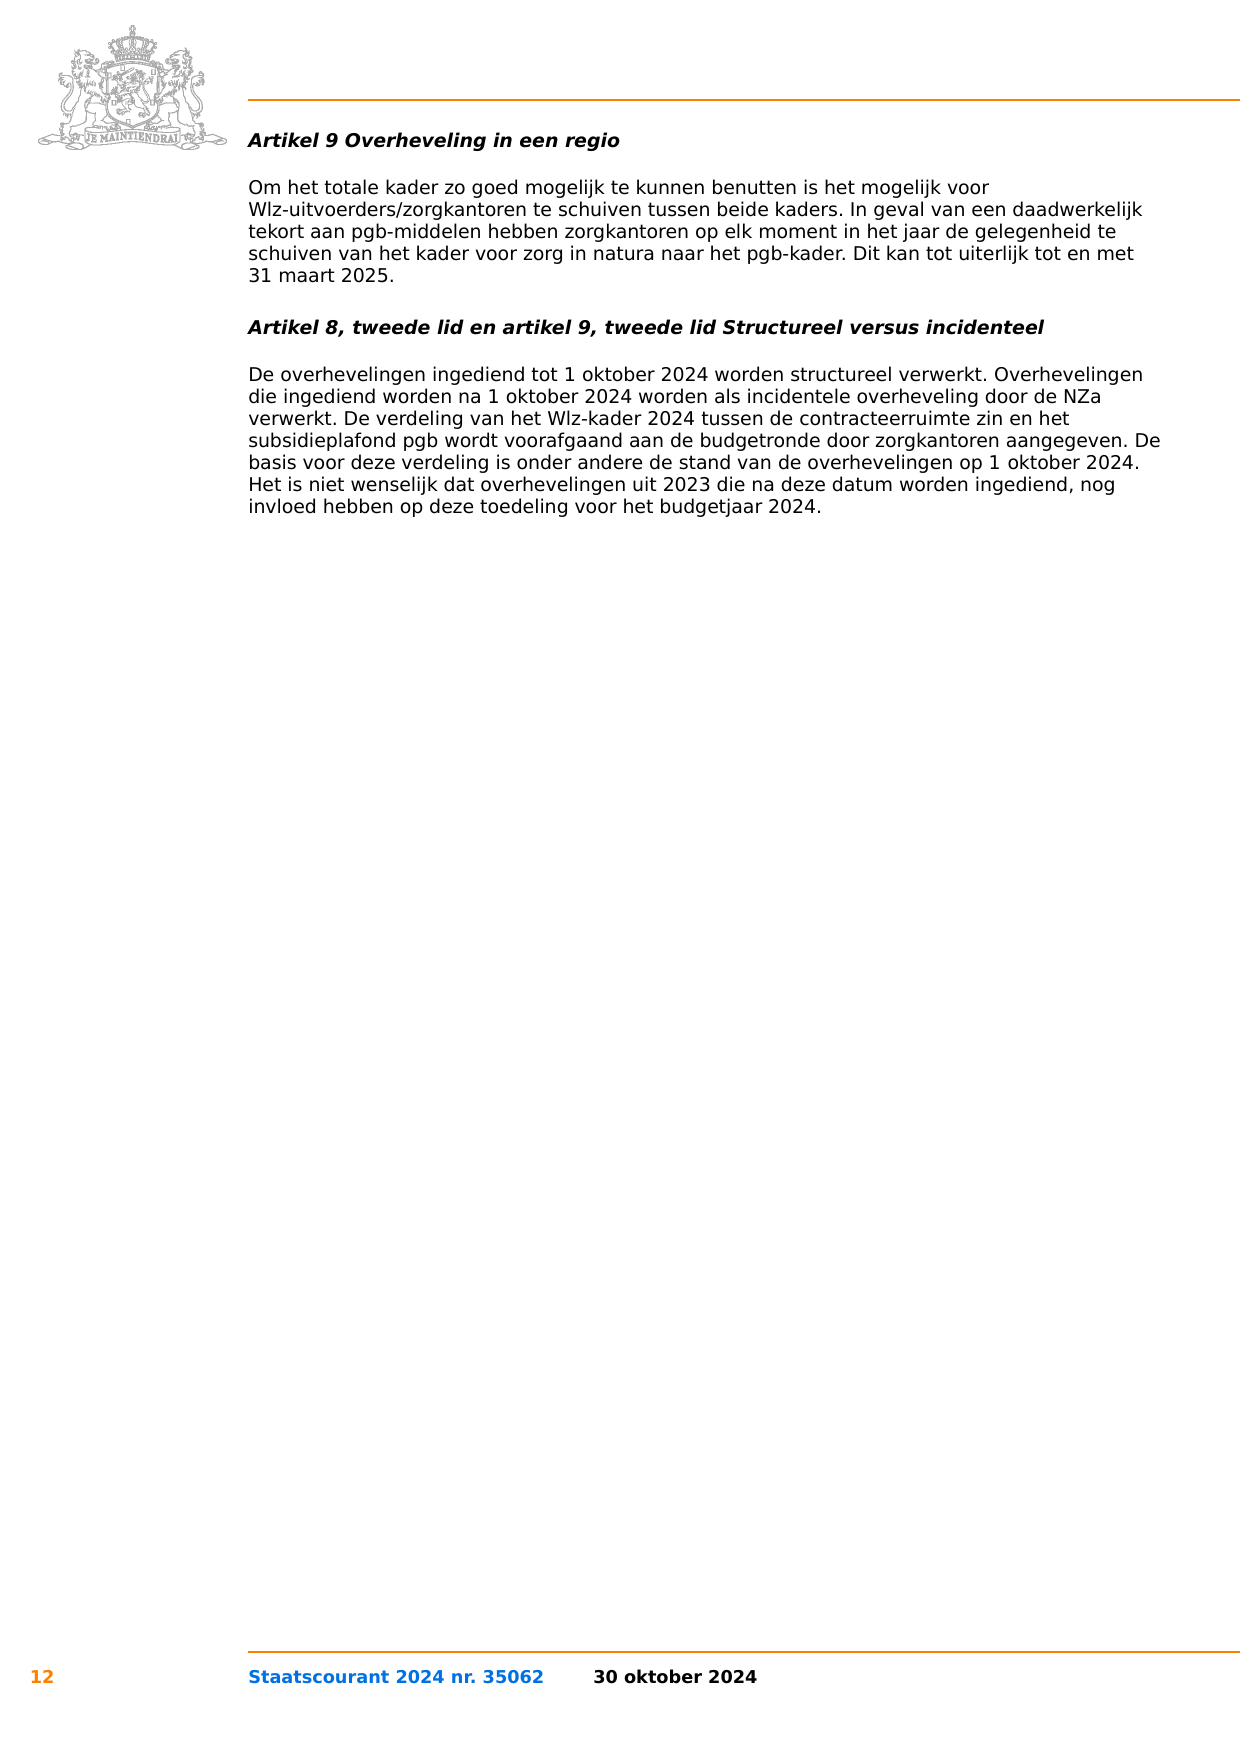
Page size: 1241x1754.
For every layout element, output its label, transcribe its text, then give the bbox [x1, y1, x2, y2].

subtitle Artikel 9 Overheveling in een regio [248, 130, 1163, 152]
subtitle Artikel 8, tweede lid en artikel 9, tweede lid Structureel versus incidenteel [248, 317, 1163, 339]
text Om het totale kader zo goed mogelijk te kunnen benutten is het mogelijk voor Wlz-uitvoerders/zorgkantoren te schuiven tussen beide kaders. In geval van een daadwerkelijk tekort aan pgb-middelen hebben zorgkantoren op elk moment in het jaar de gelegenheid te schuiven van het kader voor zorg in natura naar het pgb-kader. Dit kan tot uiterlijk tot en met 31 maart 2025. [248, 177, 1163, 287]
picture [38, 25, 227, 150]
text De overhevelingen ingediend tot 1 oktober 2024 worden structureel verwerkt. Overhevelingen die ingediend worden na 1 oktober 2024 worden als incidentele overheveling door de NZa verwerkt. De verdeling van het Wlz-kader 2024 tussen de contracteerruimte zin en het subsidieplafond pgb wordt voorafgaand aan de budgetronde door zorgkantoren aangegeven. De basis voor deze verdeling is onder andere de stand van de overhevelingen op 1 oktober 2024. Het is niet wenselijk dat overhevelingen uit 2023 die na deze datum worden ingediend, nog invloed hebben op deze toedeling voor het budgetjaar 2024. [248, 364, 1163, 518]
